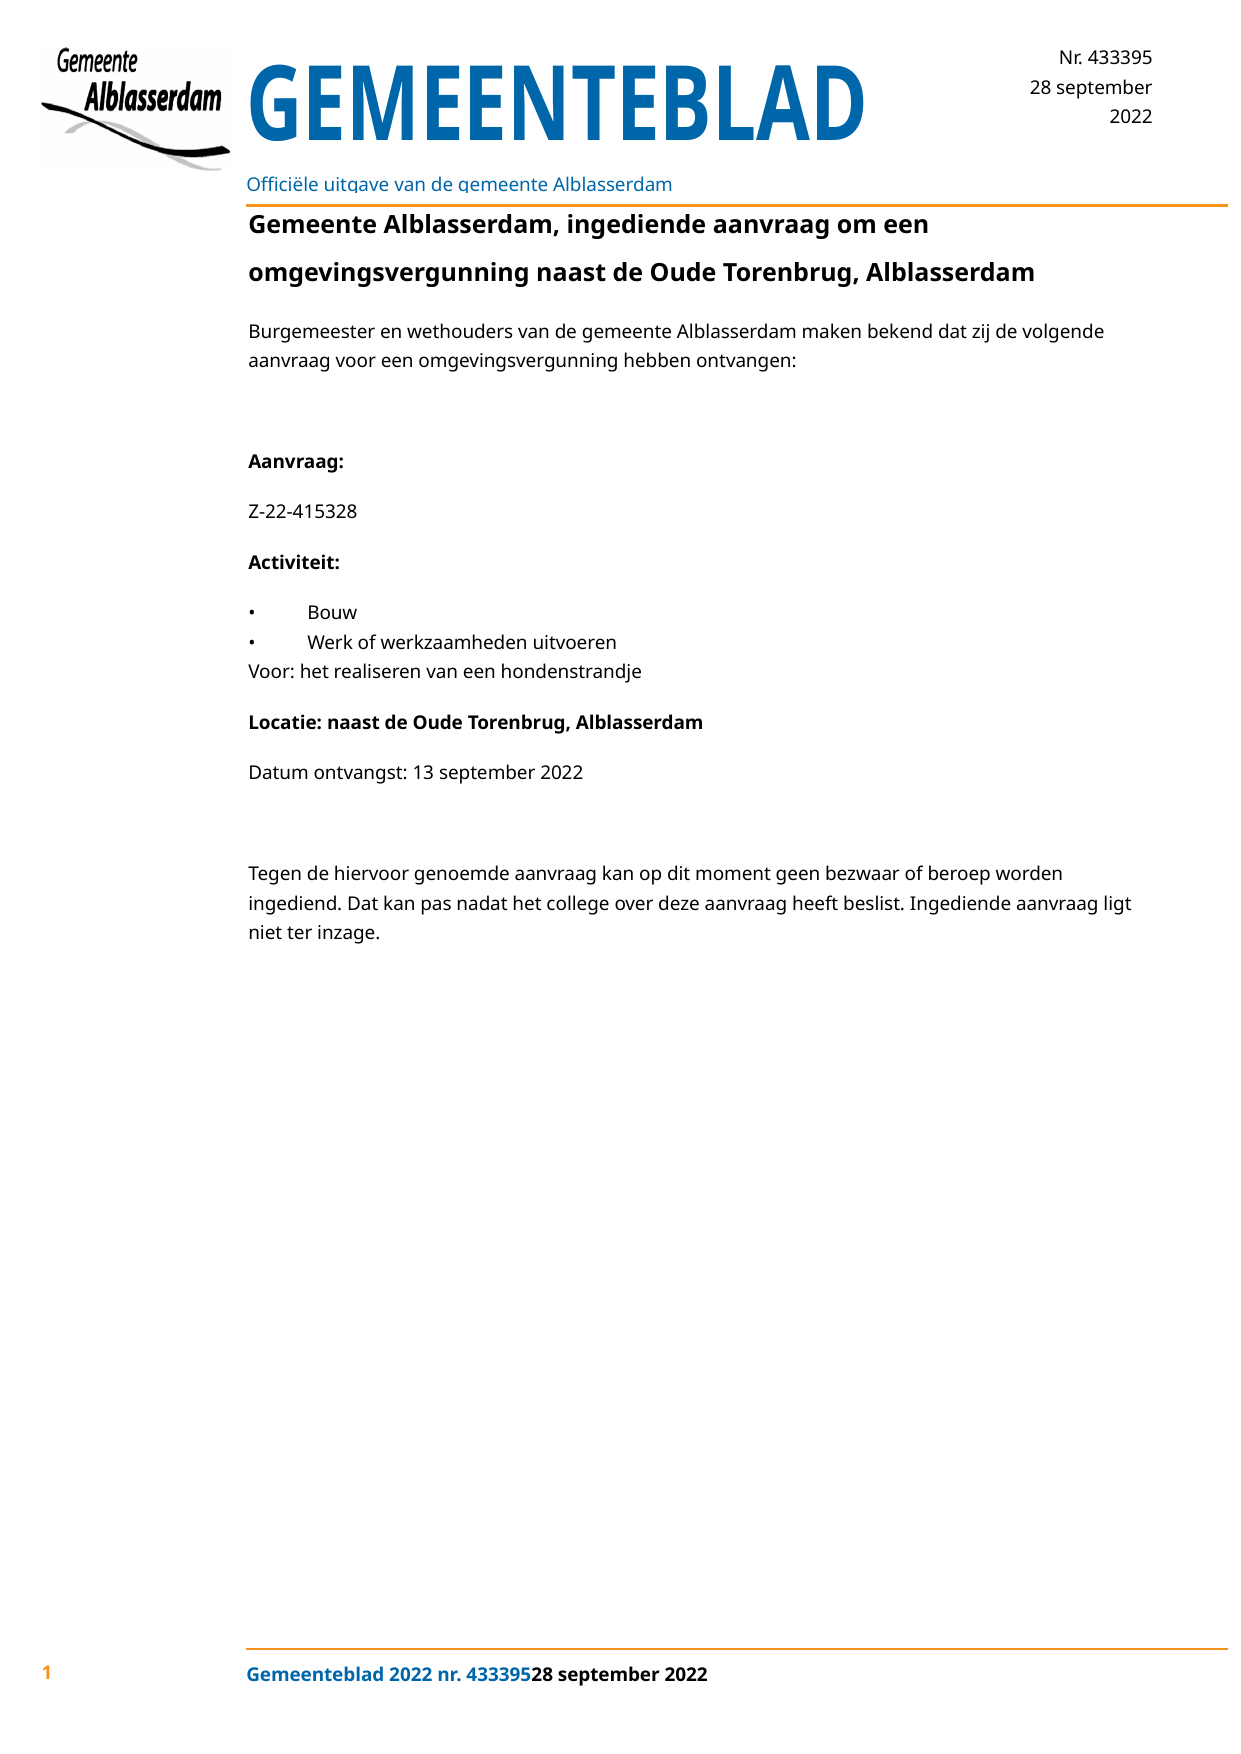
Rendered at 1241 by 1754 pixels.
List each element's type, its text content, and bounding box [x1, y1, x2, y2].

text Activiteit: [248, 549, 1152, 575]
picture [41, 47, 231, 172]
text Gemeente Alblasserdam, ingediende aanvraag om een omgevingsvergunning naast de Oude Torenbrug, Alblasserdam [248, 207, 1152, 288]
list Werk of werkzaamheden uitvoeren [248, 629, 1152, 655]
list Bouw [248, 599, 1152, 625]
text Tegen de hiervoor genoemde aanvraag kan op dit moment geen bezwaar of beroep worden ingediend. Dat kan pas nadat het college over deze aanvraag heeft beslist. Ingediende aanvraag ligt niet ter inzage. [248, 860, 1152, 945]
text Aanvraag: [248, 448, 1152, 474]
text Locatie: naast de Oude Torenbrug, Alblasserdam [248, 709, 1152, 735]
text Burgemeester en wethouders van de gemeente Alblasserdam maken bekend dat zij de volgende aanvraag voor een omgevingsvergunning hebben ontvangen: [248, 318, 1152, 373]
text Voor: het realiseren van een hondenstrandje [248, 659, 1152, 684]
text Z-22-415328 [248, 499, 1152, 524]
text Datum ontvangst: 13 september 2022 [248, 759, 1152, 785]
